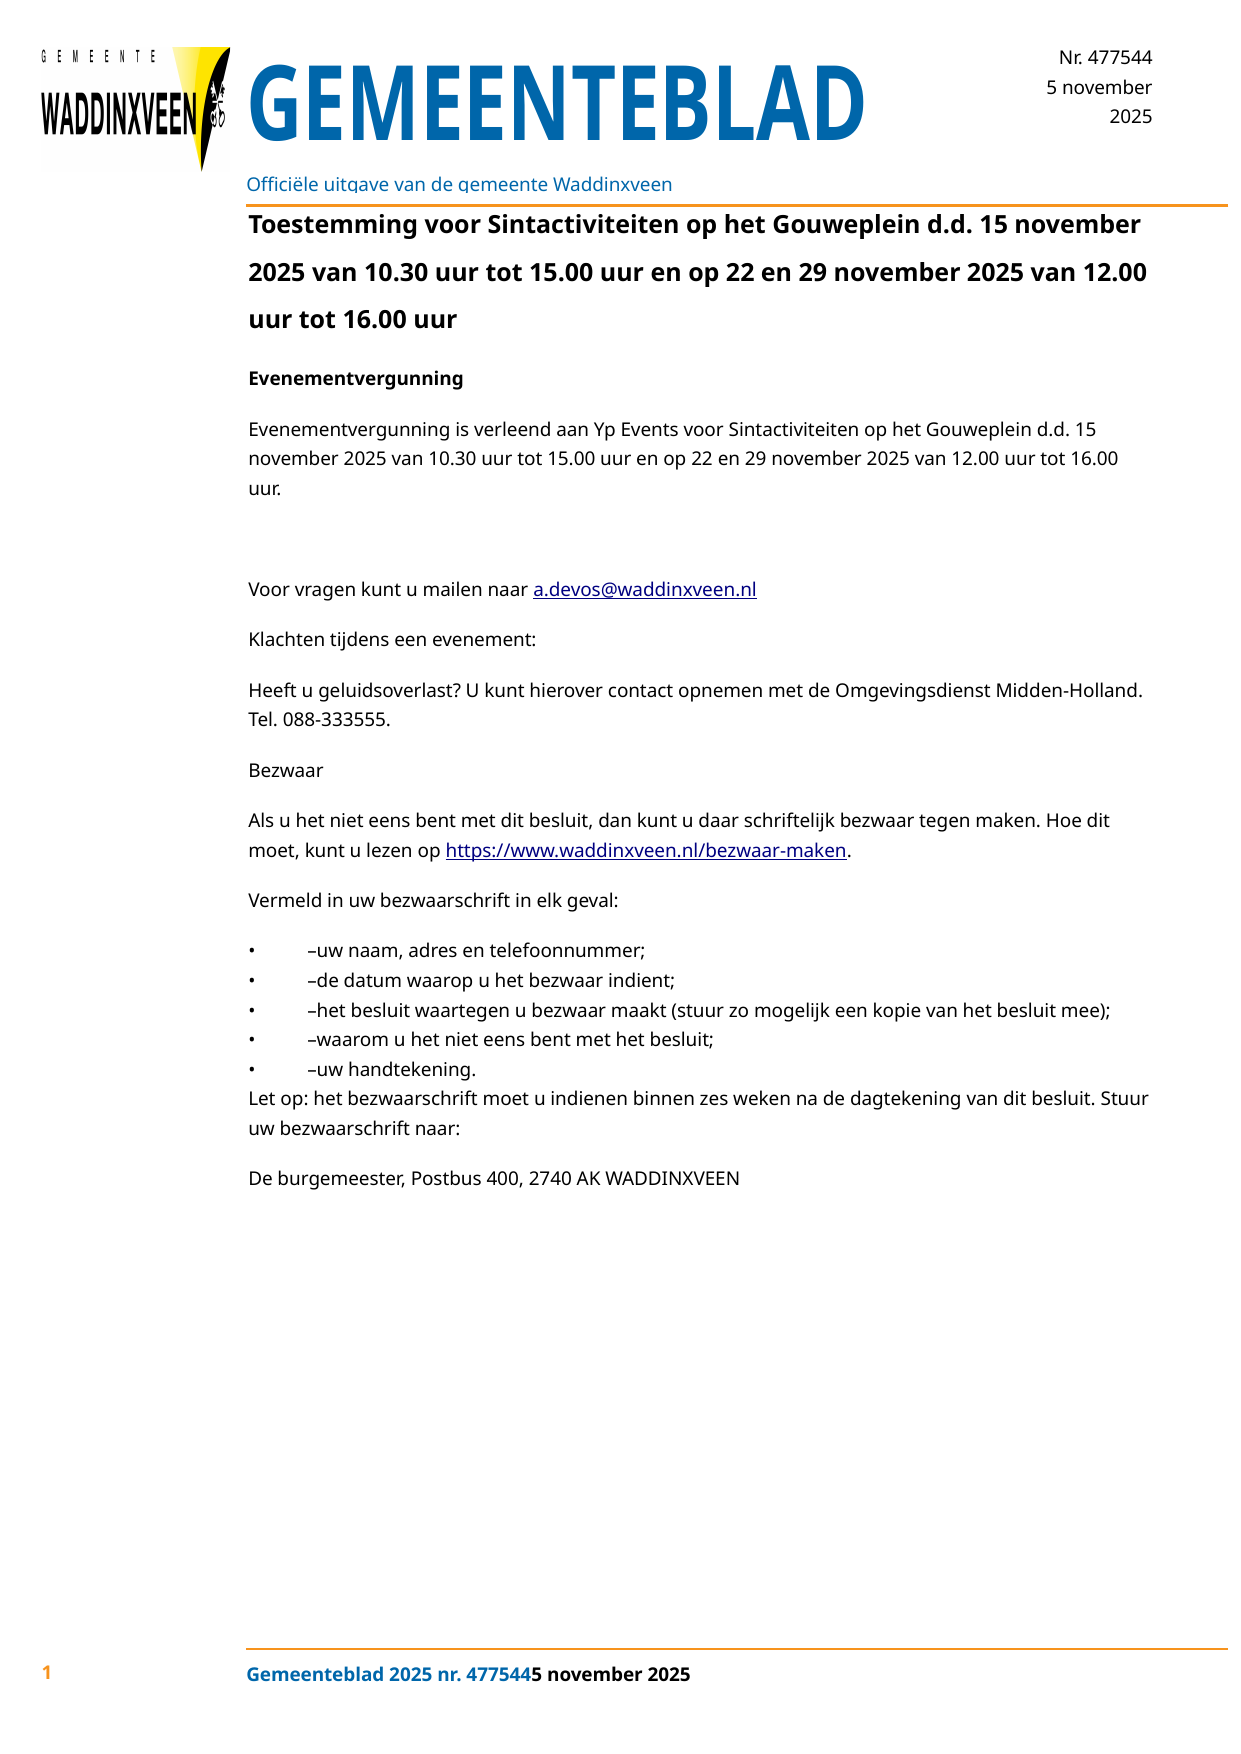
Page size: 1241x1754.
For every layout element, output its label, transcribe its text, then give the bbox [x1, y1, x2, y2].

text Evenementvergunning is verleend aan Yp Events voor Sintactiviteiten op het Gouweplein d.d. 15 november 2025 van 10.30 uur tot 15.00 uur en op 22 en 29 november 2025 van 12.00 uur tot 16.00 uur. [248, 416, 1152, 501]
text Bezwaar [248, 757, 1152, 782]
text Evenementvergunning [248, 366, 1152, 391]
text Heeft u geluidsoverlast? U kunt hierover contact opnemen met de Omgevingsdienst Midden-Holland. Tel. 088-333555. [248, 677, 1152, 732]
list –uw handtekening. [248, 1056, 1152, 1082]
text De burgemeester, Postbus 400, 2740 AK WADDINXVEEN [248, 1166, 1152, 1191]
list –het besluit waartegen u bezwaar maakt (stuur zo mogelijk een kopie van het besluit mee); [248, 997, 1152, 1022]
text Let op: het bezwaarschrift moet u indienen binnen zes weken na de dagtekening van dit besluit. Stuur uw bezwaarschrift naar: [248, 1086, 1152, 1141]
text Klachten tijdens een evenement: [248, 626, 1152, 652]
text Vermeld in uw bezwaarschrift in elk geval: [248, 887, 1152, 913]
picture [41, 47, 231, 172]
list –de datum waarop u het bezwaar indient; [248, 967, 1152, 993]
list –waarom u het niet eens bent met het besluit; [248, 1026, 1152, 1052]
list –uw naam, adres en telefoonnummer; [248, 938, 1152, 963]
text Toestemming voor Sintactiviteiten op het Gouweplein d.d. 15 november 2025 van 10.30 uur tot 15.00 uur en op 22 en 29 november 2025 van 12.00 uur tot 16.00 uur [248, 207, 1152, 336]
text Voor vragen kunt u mailen naar a.devos@waddinxveen.nl [248, 576, 1152, 602]
text Als u het niet eens bent met dit besluit, dan kunt u daar schriftelijk bezwaar tegen maken. Hoe dit moet, kunt u lezen op https://www.waddinxveen.nl/bezwaar-maken. [248, 807, 1152, 862]
